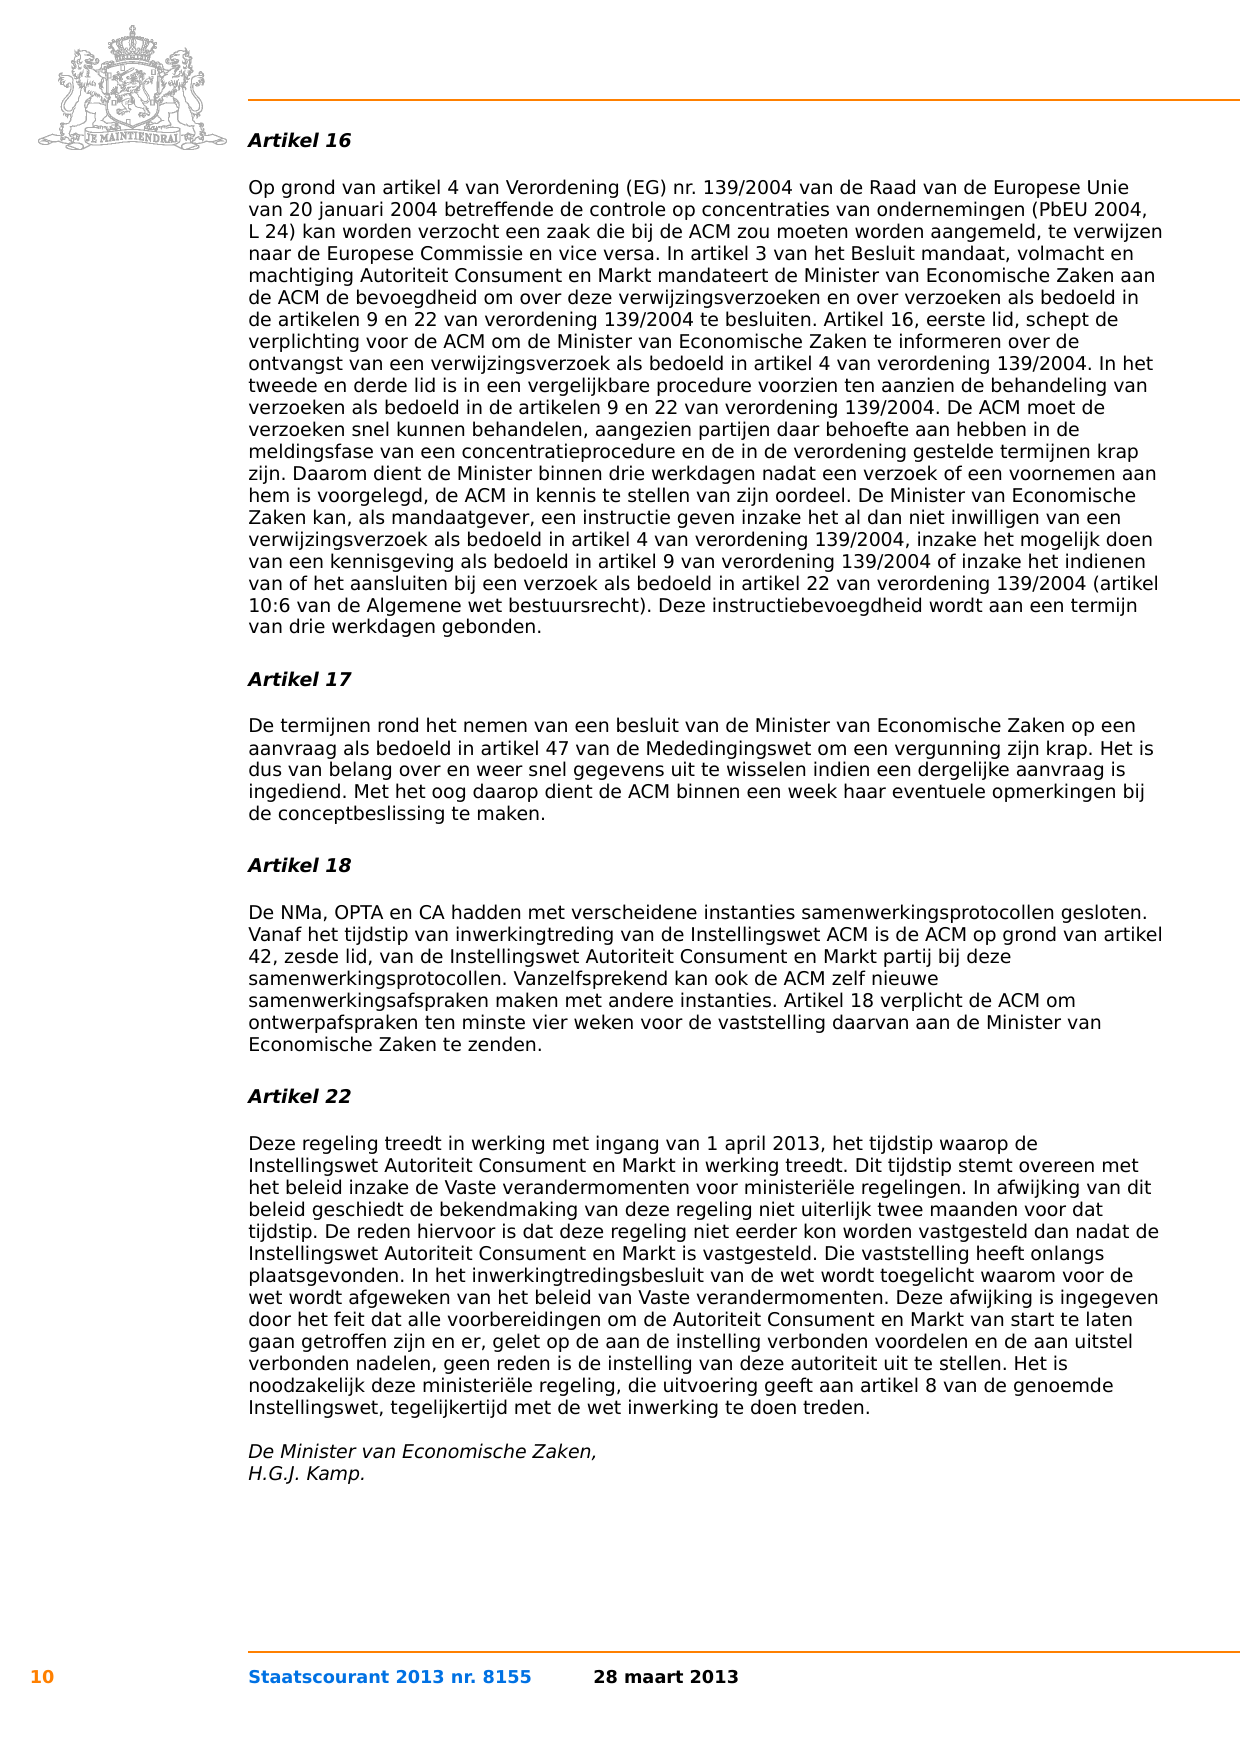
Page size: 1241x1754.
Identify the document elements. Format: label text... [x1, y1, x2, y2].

text De NMa, OPTA en CA hadden met verscheidene instanties samenwerkingsprotocollen gesloten. Vanaf het tijdstip van inwerkingtreding van de Instellingswet ACM is de ACM op grond van artikel 42, zesde lid, van de Instellingswet Autoriteit Consument en Markt partij bij deze samenwerkingsprotocollen. Vanzelfsprekend kan ook de ACM zelf nieuwe samenwerkingsafspraken maken met andere instanties. Artikel 18 verplicht de ACM om ontwerpafspraken ten minste vier weken voor de vaststelling daarvan aan de Minister van Economische Zaken te zenden. [248, 902, 1163, 1056]
text Deze regeling treedt in werking met ingang van 1 april 2013, het tijdstip waarop de Instellingswet Autoriteit Consument en Markt in werking treedt. Dit tijdstip stemt overeen met het beleid inzake de Vaste verandermomenten voor ministeriële regelingen. In afwijking van dit beleid geschiedt de bekendmaking van deze regeling niet uiterlijk twee maanden voor dat tijdstip. De reden hiervoor is dat deze regeling niet eerder kon worden vastgesteld dan nadat de Instellingswet Autoriteit Consument en Markt is vastgesteld. Die vaststelling heeft onlangs plaatsgevonden. In het inwerkingtredingsbesluit van de wet wordt toegelicht waarom voor de wet wordt afgeweken van het beleid van Vaste verandermomenten. Deze afwijking is ingegeven door het feit dat alle voorbereidingen om de Autoriteit Consument en Markt van start te laten gaan getroffen zijn en er, gelet op de aan de instelling verbonden voordelen en de aan uitstel verbonden nadelen, geen reden is de instelling van deze autoriteit uit te stellen. Het is noodzakelijk deze ministeriële regeling, die uitvoering geeft aan artikel 8 van de genoemde Instellingswet, tegelijkertijd met de wet inwerking te doen treden. [248, 1133, 1163, 1419]
text De termijnen rond het nemen van een besluit van de Minister van Economische Zaken op een aanvraag als bedoeld in artikel 47 van de Mededingingswet om een vergunning zijn krap. Het is dus van belang over en weer snel gegevens uit te wisselen indien een dergelijke aanvraag is ingediend. Met het oog daarop dient de ACM binnen een week haar eventuele opmerkingen bij de conceptbeslissing te maken. [248, 715, 1163, 825]
subtitle Artikel 17 [248, 668, 1163, 690]
picture [38, 25, 227, 150]
subtitle Artikel 18 [248, 855, 1163, 877]
subtitle Artikel 16 [248, 130, 1163, 152]
subtitle Artikel 22 [248, 1086, 1163, 1108]
text De Minister van Economische Zaken, H.G.J. Kamp. [248, 1441, 1163, 1485]
text Op grond van artikel 4 van Verordening (EG) nr. 139/2004 van de Raad van de Europese Unie van 20 januari 2004 betreffende de controle op concentraties van ondernemingen (PbEU 2004, L 24) kan worden verzocht een zaak die bij de ACM zou moeten worden aangemeld, te verwijzen naar de Europese Commissie en vice versa. In artikel 3 van het Besluit mandaat, volmacht en machtiging Autoriteit Consument en Markt mandateert de Minister van Economische Zaken aan de ACM de bevoegdheid om over deze verwijzingsverzoeken en over verzoeken als bedoeld in de artikelen 9 en 22 van verordening 139/2004 te besluiten. Artikel 16, eerste lid, schept de verplichting voor de ACM om de Minister van Economische Zaken te informeren over de ontvangst van een verwijzingsverzoek als bedoeld in artikel 4 van verordening 139/2004. In het tweede en derde lid is in een vergelijkbare procedure voorzien ten aanzien de behandeling van verzoeken als bedoeld in de artikelen 9 en 22 van verordening 139/2004. De ACM moet de verzoeken snel kunnen behandelen, aangezien partijen daar behoefte aan hebben in de meldingsfase van een concentratieprocedure en de in de verordening gestelde termijnen krap zijn. Daarom dient de Minister binnen drie werkdagen nadat een verzoek of een voornemen aan hem is voorgelegd, de ACM in kennis te stellen van zijn oordeel. De Minister van Economische Zaken kan, als mandaatgever, een instructie geven inzake het al dan niet inwilligen van een verwijzingsverzoek als bedoeld in artikel 4 van verordening 139/2004, inzake het mogelijk doen van een kennisgeving als bedoeld in artikel 9 van verordening 139/2004 of inzake het indienen van of het aansluiten bij een verzoek als bedoeld in artikel 22 van verordening 139/2004 (artikel 10:6 van de Algemene wet bestuursrecht). Deze instructiebevoegdheid wordt aan een termijn van drie werkdagen gebonden. [248, 177, 1163, 638]
